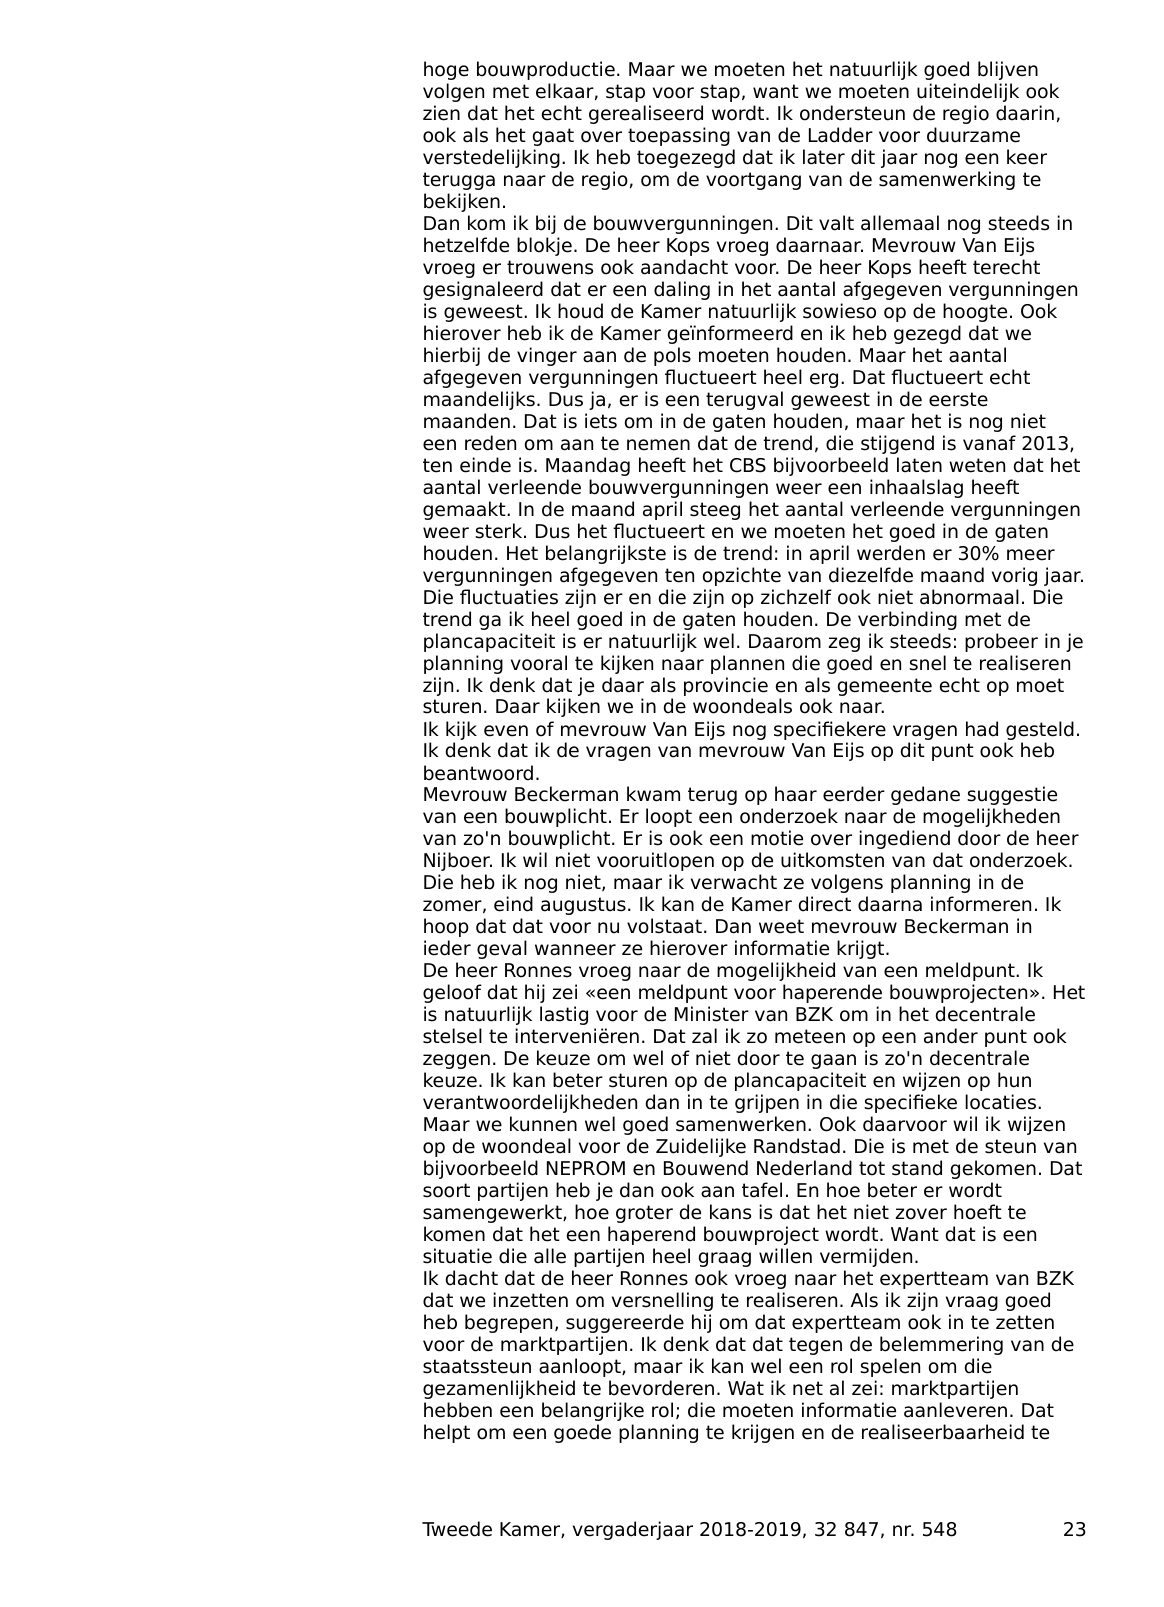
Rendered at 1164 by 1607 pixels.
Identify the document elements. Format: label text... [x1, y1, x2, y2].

text hoge bouwproductie. Maar we moeten het natuurlijk goed blijven volgen met elkaar, stap voor stap, want we moeten uiteindelijk ook zien dat het echt gerealiseerd wordt. Ik ondersteun de regio daarin, ook als het gaat over toepassing van de Ladder voor duurzame verstedelijking. Ik heb toegezegd dat ik later dit jaar nog een keer terugga naar de regio, om de voortgang van de samenwerking te bekijken. [422, 59, 1087, 213]
text Dan kom ik bij de bouwvergunningen. Dit valt allemaal nog steeds in hetzelfde blokje. De heer Kops vroeg daarnaar. Mevrouw Van Eijs vroeg er trouwens ook aandacht voor. De heer Kops heeft terecht gesignaleerd dat er een daling in het aantal afgegeven vergunningen is geweest. Ik houd de Kamer natuurlijk sowieso op de hoogte. Ook hierover heb ik de Kamer geïnformeerd en ik heb gezegd dat we hierbij de vinger aan de pols moeten houden. Maar het aantal afgegeven vergunningen fluctueert heel erg. Dat fluctueert echt maandelijks. Dus ja, er is een terugval geweest in de eerste maanden. Dat is iets om in de gaten houden, maar het is nog niet een reden om aan te nemen dat de trend, die stijgend is vanaf 2013, ten einde is. Maandag heeft het CBS bijvoorbeeld laten weten dat het aantal verleende bouwvergunningen weer een inhaalslag heeft gemaakt. In de maand april steeg het aantal verleende vergunningen weer sterk. Dus het fluctueert en we moeten het goed in de gaten houden. Het belangrijkste is de trend: in april werden er 30% meer vergunningen afgegeven ten opzichte van diezelfde maand vorig jaar. Die fluctuaties zijn er en die zijn op zichzelf ook niet abnormaal. Die trend ga ik heel goed in de gaten houden. De verbinding met de plancapaciteit is er natuurlijk wel. Daarom zeg ik steeds: probeer in je planning vooral te kijken naar plannen die goed en snel te realiseren zijn. Ik denk dat je daar als provincie en als gemeente echt op moet sturen. Daar kijken we in de woondeals ook naar. [422, 213, 1087, 718]
text Ik kijk even of mevrouw Van Eijs nog specifiekere vragen had gesteld. Ik denk dat ik de vragen van mevrouw Van Eijs op dit punt ook heb beantwoord. [422, 718, 1087, 784]
text De heer Ronnes vroeg naar de mogelijkheid van een meldpunt. Ik geloof dat hij zei «een meldpunt voor haperende bouwprojecten». Het is natuurlijk lastig voor de Minister van BZK om in het decentrale stelsel te interveniëren. Dat zal ik zo meteen op een ander punt ook zeggen. De keuze om wel of niet door te gaan is zo'n decentrale keuze. Ik kan beter sturen op de plancapaciteit en wijzen op hun verantwoordelijkheden dan in te grijpen in die specifieke locaties. Maar we kunnen wel goed samenwerken. Ook daarvoor wil ik wijzen op de woondeal voor de Zuidelijke Randstad. Die is met de steun van bijvoorbeeld NEPROM en Bouwend Nederland tot stand gekomen. Dat soort partijen heb je dan ook aan tafel. En hoe beter er wordt samengewerkt, hoe groter de kans is dat het niet zover hoeft te komen dat het een haperend bouwproject wordt. Want dat is een situatie die alle partijen heel graag willen vermijden. [422, 960, 1087, 1268]
text Mevrouw Beckerman kwam terug op haar eerder gedane suggestie van een bouwplicht. Er loopt een onderzoek naar de mogelijkheden van zo'n bouwplicht. Er is ook een motie over ingediend door de heer Nijboer. Ik wil niet vooruitlopen op de uitkomsten van dat onderzoek. Die heb ik nog niet, maar ik verwacht ze volgens planning in de zomer, eind augustus. Ik kan de Kamer direct daarna informeren. Ik hoop dat dat voor nu volstaat. Dan weet mevrouw Beckerman in ieder geval wanneer ze hierover informatie krijgt. [422, 784, 1087, 960]
text Ik dacht dat de heer Ronnes ook vroeg naar het expertteam van BZK dat we inzetten om versnelling te realiseren. Als ik zijn vraag goed heb begrepen, suggereerde hij om dat expertteam ook in te zetten voor de marktpartijen. Ik denk dat dat tegen de belemmering van de staatssteun aanloopt, maar ik kan wel een rol spelen om die gezamenlijkheid te bevorderen. Wat ik net al zei: marktpartijen hebben een belangrijke rol; die moeten informatie aanleveren. Dat helpt om een goede planning te krijgen en de realiseerbaarheid te [422, 1268, 1087, 1444]
